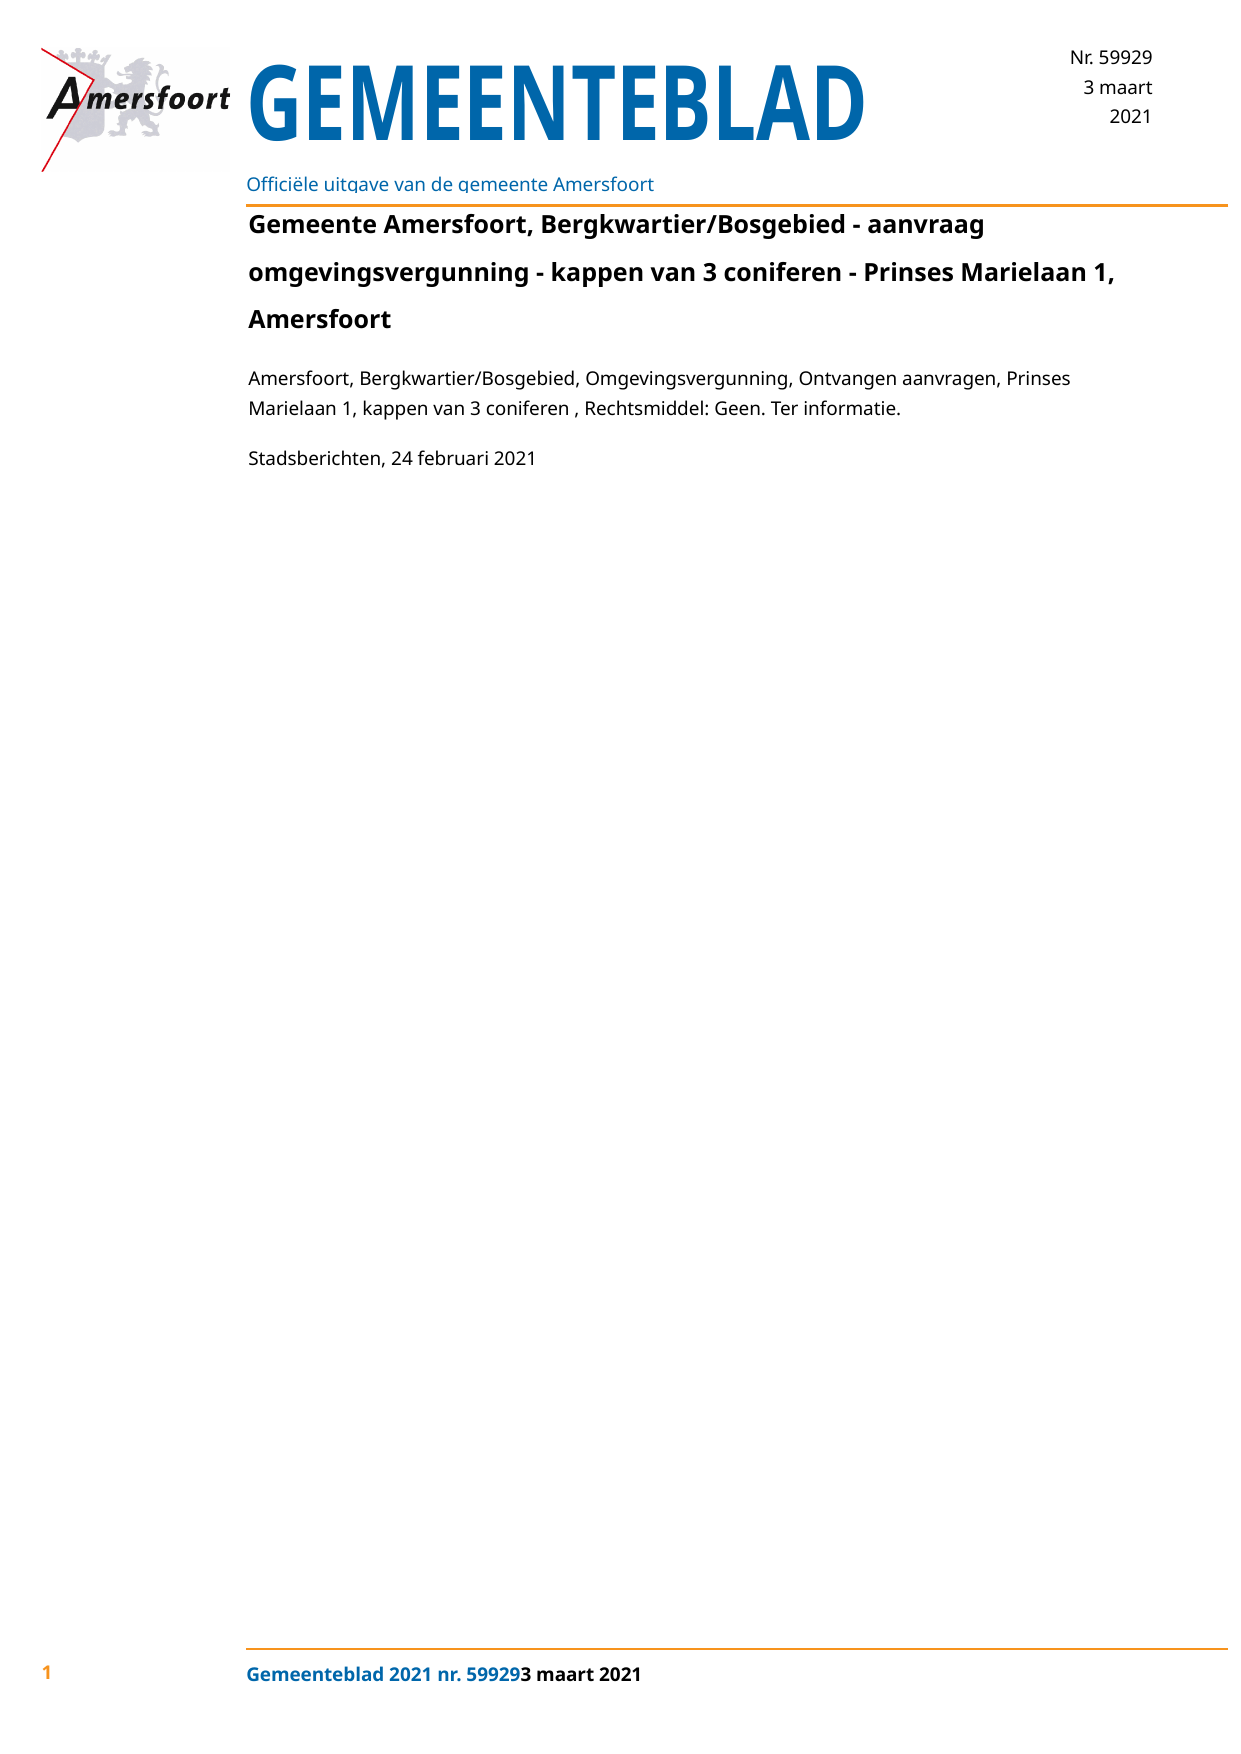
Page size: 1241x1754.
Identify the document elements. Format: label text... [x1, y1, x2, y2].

picture [41, 47, 231, 172]
text Amersfoort, Bergkwartier/Bosgebied, Omgevingsvergunning, Ontvangen aanvragen, Prinses Marielaan 1, kappen van 3 coniferen , Rechtsmiddel: Geen. Ter informatie. [248, 366, 1152, 421]
text Stadsberichten, 24 februari 2021 [248, 446, 1152, 471]
text Gemeente Amersfoort, Bergkwartier/Bosgebied - aanvraag omgevingsvergunning - kappen van 3 coniferen - Prinses Marielaan 1, Amersfoort [248, 207, 1152, 336]
